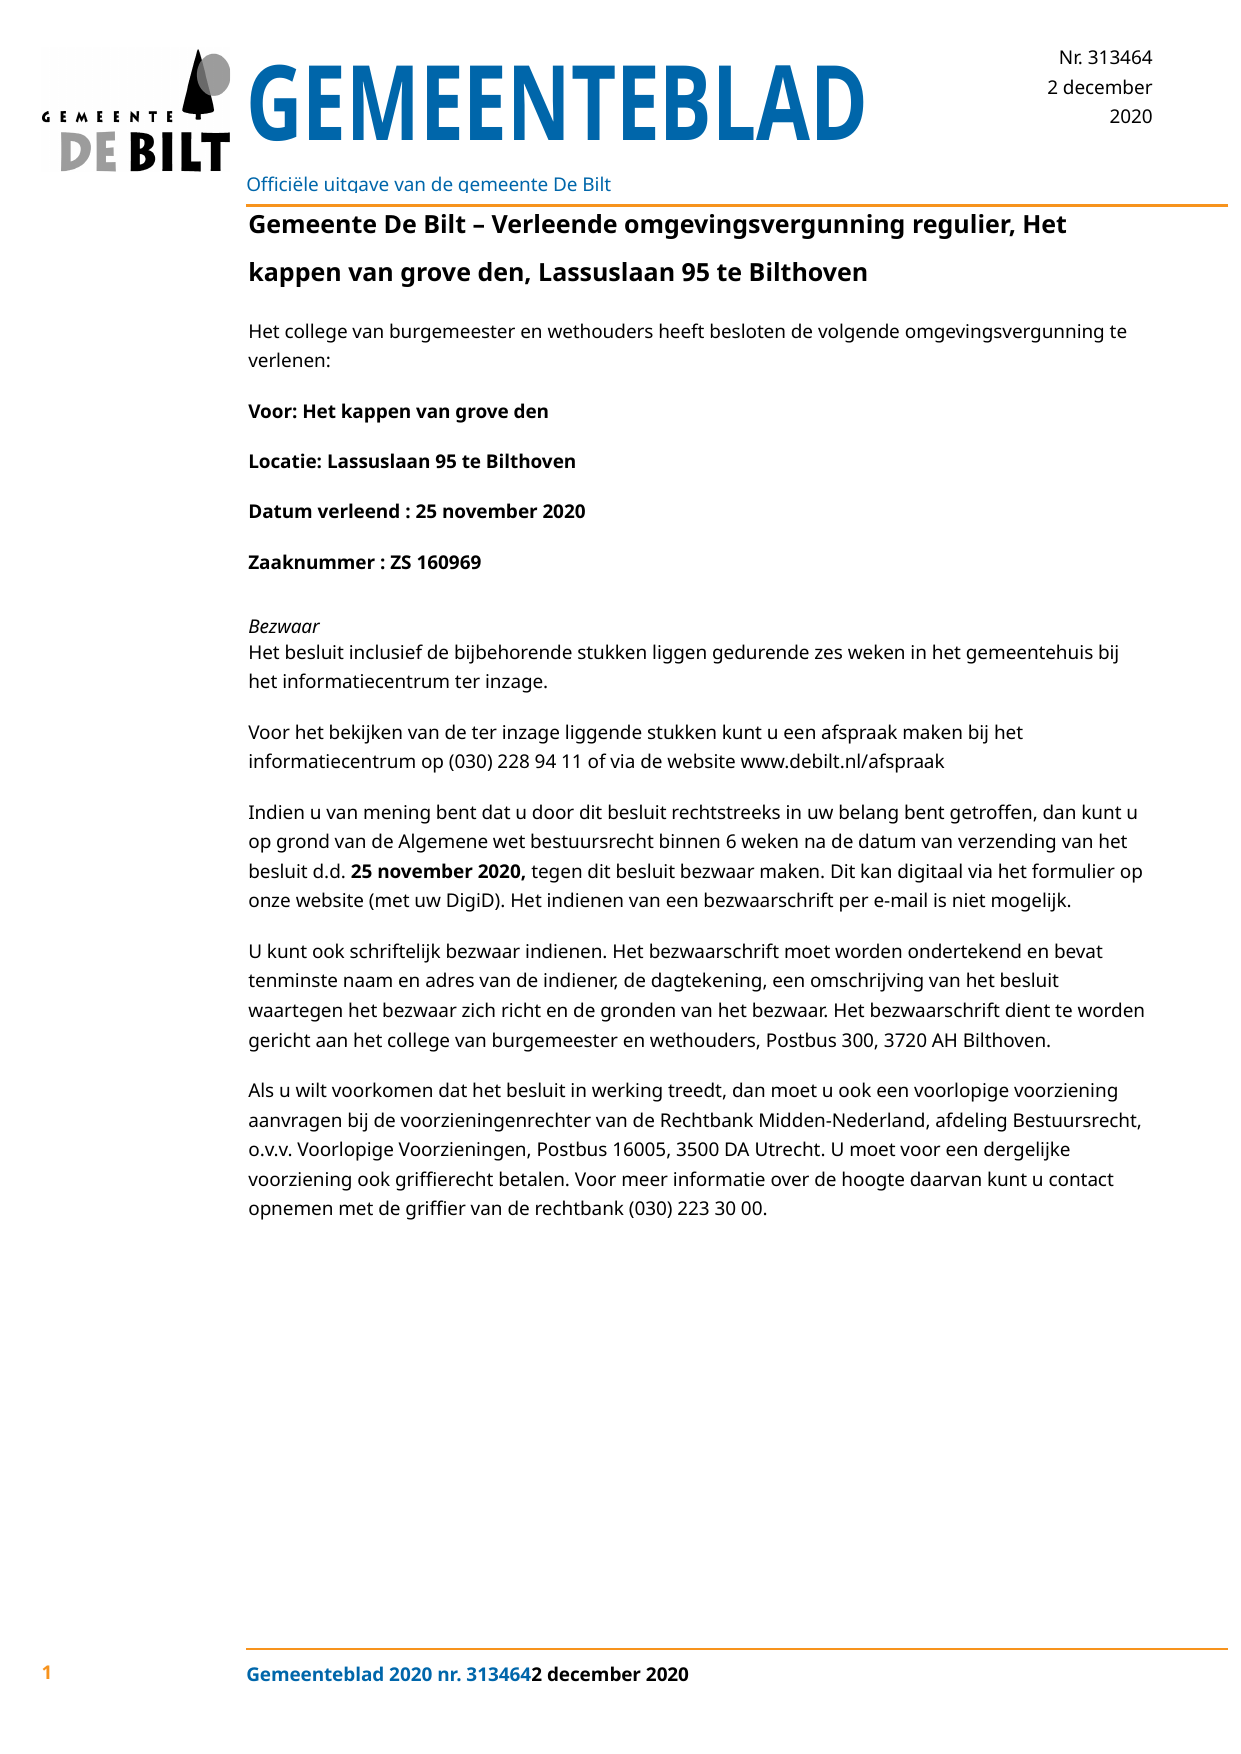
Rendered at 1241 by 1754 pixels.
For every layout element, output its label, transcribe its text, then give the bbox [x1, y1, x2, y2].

text Het college van burgemeester en wethouders heeft besloten de volgende omgevingsvergunning te verlenen: [248, 318, 1152, 373]
text Indien u van mening bent dat u door dit besluit rechtstreeks in uw belang bent getroffen, dan kunt u op grond van de Algemene wet bestuursrecht binnen 6 weken na de datum van verzending van het besluit d.d. 25 november 2020, tegen dit besluit bezwaar maken. Dit kan digitaal via het formulier op onze website (met uw DigiD). Het indienen van een bezwaarschrift per e-mail is niet mogelijk. [248, 799, 1152, 913]
text U kunt ook schriftelijk bezwaar indienen. Het bezwaarschrift moet worden ondertekend en bevat tenminste naam en adres van de indiener, de dagtekening, een omschrijving van het besluit waartegen het bezwaar zich richt en de gronden van het bezwaar. Het bezwaarschrift dient te worden gericht aan het college van burgemeester en wethouders, Postbus 300, 3720 AH Bilthoven. [248, 938, 1152, 1052]
text Voor: Het kappen van grove den [248, 398, 1152, 424]
picture [41, 47, 231, 172]
text Datum verleend : 25 november 2020 [248, 499, 1152, 524]
text Het besluit inclusief de bijbehorende stukken liggen gedurende zes weken in het gemeentehuis bij het informatiecentrum ter inzage. [248, 639, 1152, 694]
text Gemeente De Bilt – Verleende omgevingsvergunning regulier, Het kappen van grove den, Lassuslaan 95 te Bilthoven [248, 207, 1152, 288]
text Voor het bekijken van de ter inzage liggende stukken kunt u een afspraak maken bij het informatiecentrum op (030) 228 94 11 of via de website www.debilt.nl/afspraak [248, 719, 1152, 774]
text Zaaknummer : ZS 160969 [248, 549, 1152, 575]
text Bezwaar [248, 613, 1152, 639]
text Locatie: Lassuslaan 95 te Bilthoven [248, 448, 1152, 474]
text Als u wilt voorkomen dat het besluit in werking treedt, dan moet u ook een voorlopige voorziening aanvragen bij de voorzieningenrechter van de Rechtbank Midden-Nederland, afdeling Bestuursrecht, o.v.v. Voorlopige Voorzieningen, Postbus 16005, 3500 DA Utrecht. U moet voor een dergelijke voorziening ook griffierecht betalen. Voor meer informatie over de hoogte daarvan kunt u contact opnemen met de griffier van de rechtbank (030) 223 30 00. [248, 1077, 1152, 1221]
